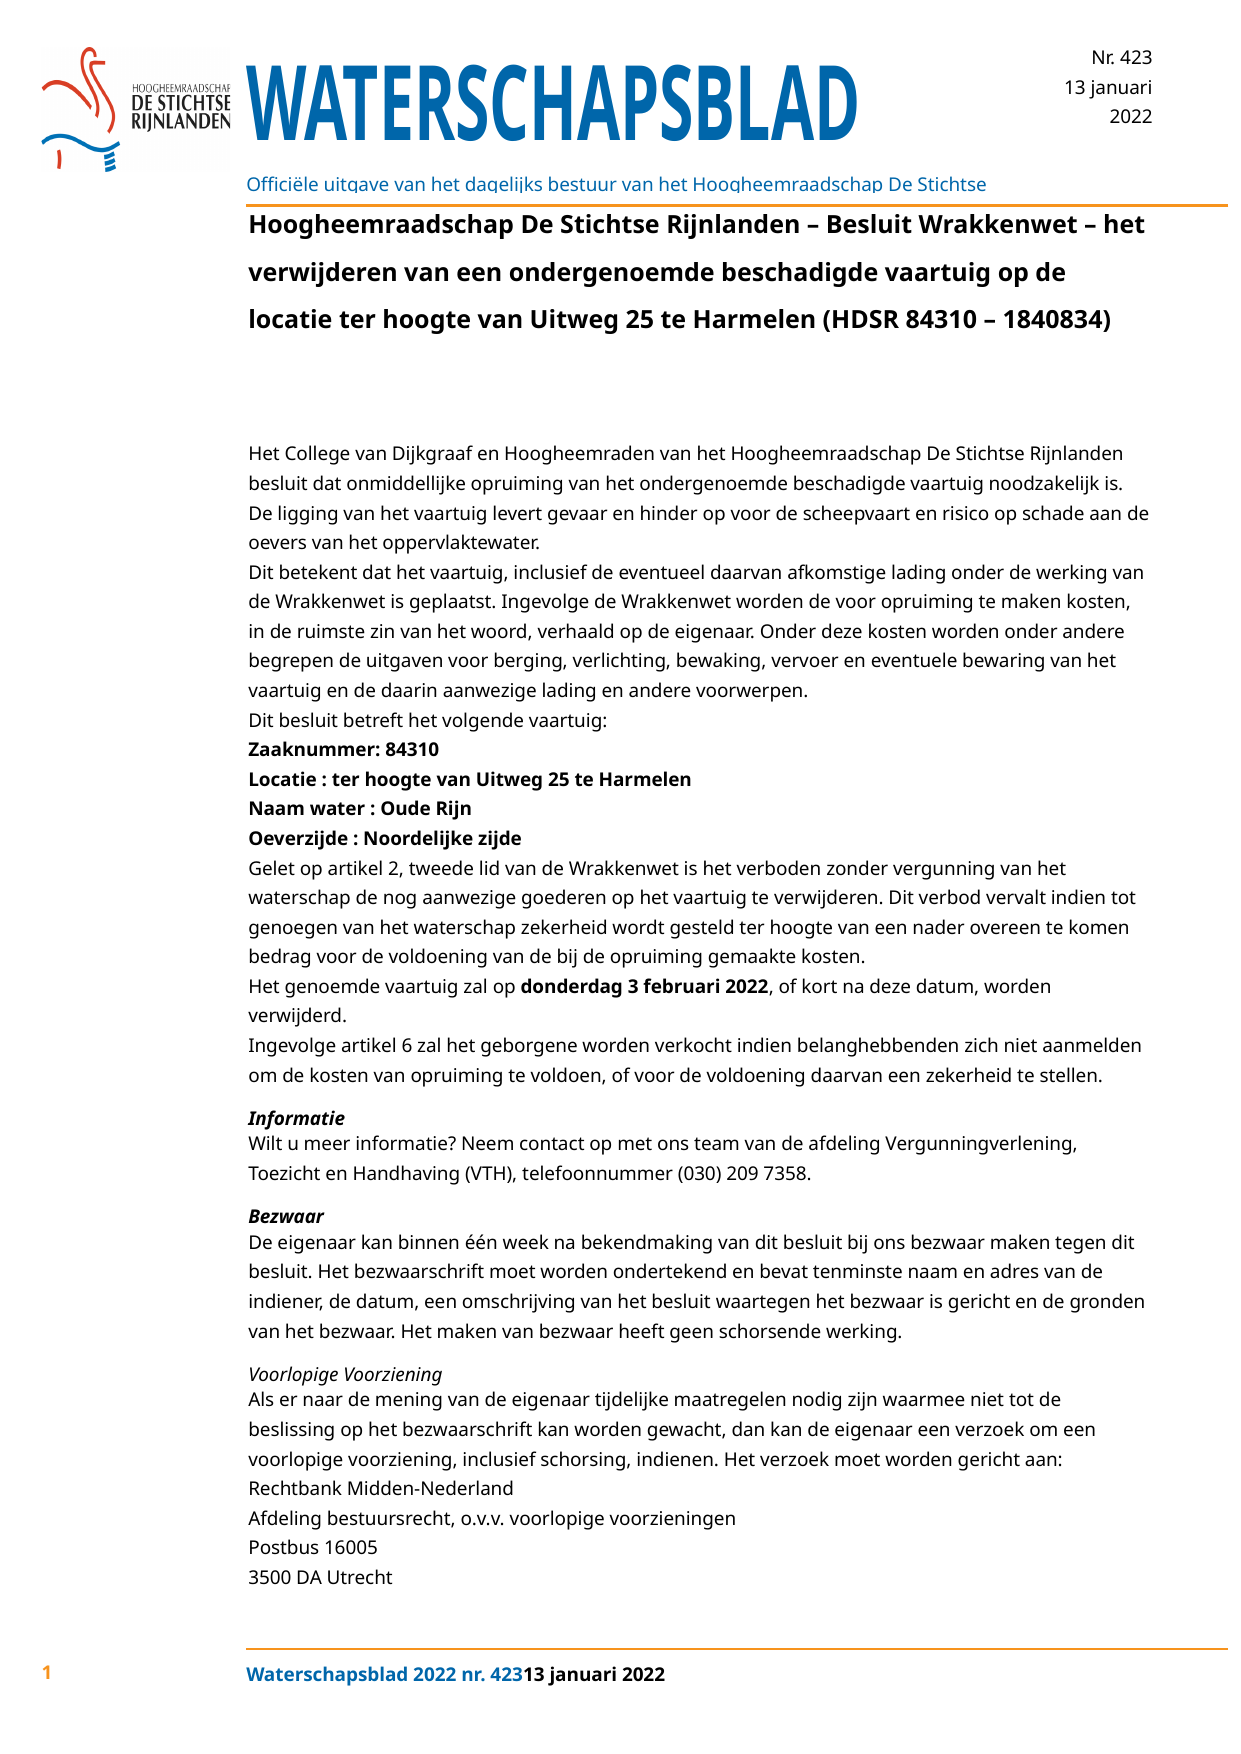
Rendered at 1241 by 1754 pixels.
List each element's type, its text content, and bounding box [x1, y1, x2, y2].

text Rechtbank Midden-Nederland [248, 1475, 1152, 1501]
text Postbus 16005 [248, 1534, 1152, 1560]
text 3500 DA Utrecht [248, 1564, 1152, 1590]
text Informatie [248, 1105, 1152, 1131]
text Bezwaar [248, 1203, 1152, 1229]
text Dit besluit betreft het volgende vaartuig: [248, 707, 1152, 732]
text Het College van Dijkgraaf en Hoogheemraden van het Hoogheemraadschap De Stichtse Rijnlanden besluit dat onmiddellijke opruiming van het ondergenoemde beschadigde vaartuig noodzakelijk is. De ligging van het vaartuig levert gevaar en hinder op voor de scheepvaart en risico op schade aan de oevers van het oppervlaktewater. [248, 441, 1152, 555]
text Voorlopige Voorziening [248, 1361, 1152, 1387]
text Het genoemde vaartuig zal op donderdag 3 februari 2022, of kort na deze datum, worden verwijderd. [248, 973, 1152, 1028]
text Gelet op artikel 2, tweede lid van de Wrakkenwet is het verboden zonder vergunning van het waterschap de nog aanwezige goederen op het vaartuig te verwijderen. Dit verbod vervalt indien tot genoegen van het waterschap zekerheid wordt gesteld ter hoogte van een nader overeen te komen bedrag voor de voldoening van de bij de opruiming gemaakte kosten. [248, 855, 1152, 969]
text Wilt u meer informatie? Neem contact op met ons team van de afdeling Vergunningverlening, Toezicht en Handhaving (VTH), telefoonnummer (030) 209 7358. [248, 1131, 1152, 1186]
picture [41, 47, 231, 172]
text Locatie : ter hoogte van Uitweg 25 te Harmelen [248, 766, 1152, 792]
text De eigenaar kan binnen één week na bekendmaking van dit besluit bij ons bezwaar maken tegen dit besluit. Het bezwaarschrift moet worden ondertekend en bevat tenminste naam en adres van de indiener, de datum, een omschrijving van het besluit waartegen het bezwaar is gericht en de gronden van het bezwaar. Het maken van bezwaar heeft geen schorsende werking. [248, 1229, 1152, 1343]
text Als er naar de mening van de eigenaar tijdelijke maatregelen nodig zijn waarmee niet tot de beslissing op het bezwaarschrift kan worden gewacht, dan kan de eigenaar een verzoek om een voorlopige voorziening, inclusief schorsing, indienen. Het verzoek moet worden gericht aan: [248, 1387, 1152, 1472]
text Hoogheemraadschap De Stichtse Rijnlanden – Besluit Wrakkenwet – het verwijderen van een ondergenoemde beschadigde vaartuig op de locatie ter hoogte van Uitweg 25 te Harmelen (HDSR 84310 – 1840834) [248, 207, 1152, 336]
text Dit betekent dat het vaartuig, inclusief de eventueel daarvan afkomstige lading onder de werking van de Wrakkenwet is geplaatst. Ingevolge de Wrakkenwet worden de voor opruiming te maken kosten, in de ruimste zin van het woord, verhaald op de eigenaar. Onder deze kosten worden onder andere begrepen de uitgaven voor berging, verlichting, bewaking, vervoer en eventuele bewaring van het vaartuig en de daarin aanwezige lading en andere voorwerpen. [248, 559, 1152, 703]
text Ingevolge artikel 6 zal het geborgene worden verkocht indien belanghebbenden zich niet aanmelden om de kosten van opruiming te voldoen, of voor de voldoening daarvan een zekerheid te stellen. [248, 1032, 1152, 1087]
text Zaaknummer: 84310 [248, 736, 1152, 762]
text Oeverzijde : Noordelijke zijde [248, 825, 1152, 851]
text Afdeling bestuursrecht, o.v.v. voorlopige voorzieningen [248, 1505, 1152, 1531]
text Naam water : Oude Rijn [248, 796, 1152, 821]
